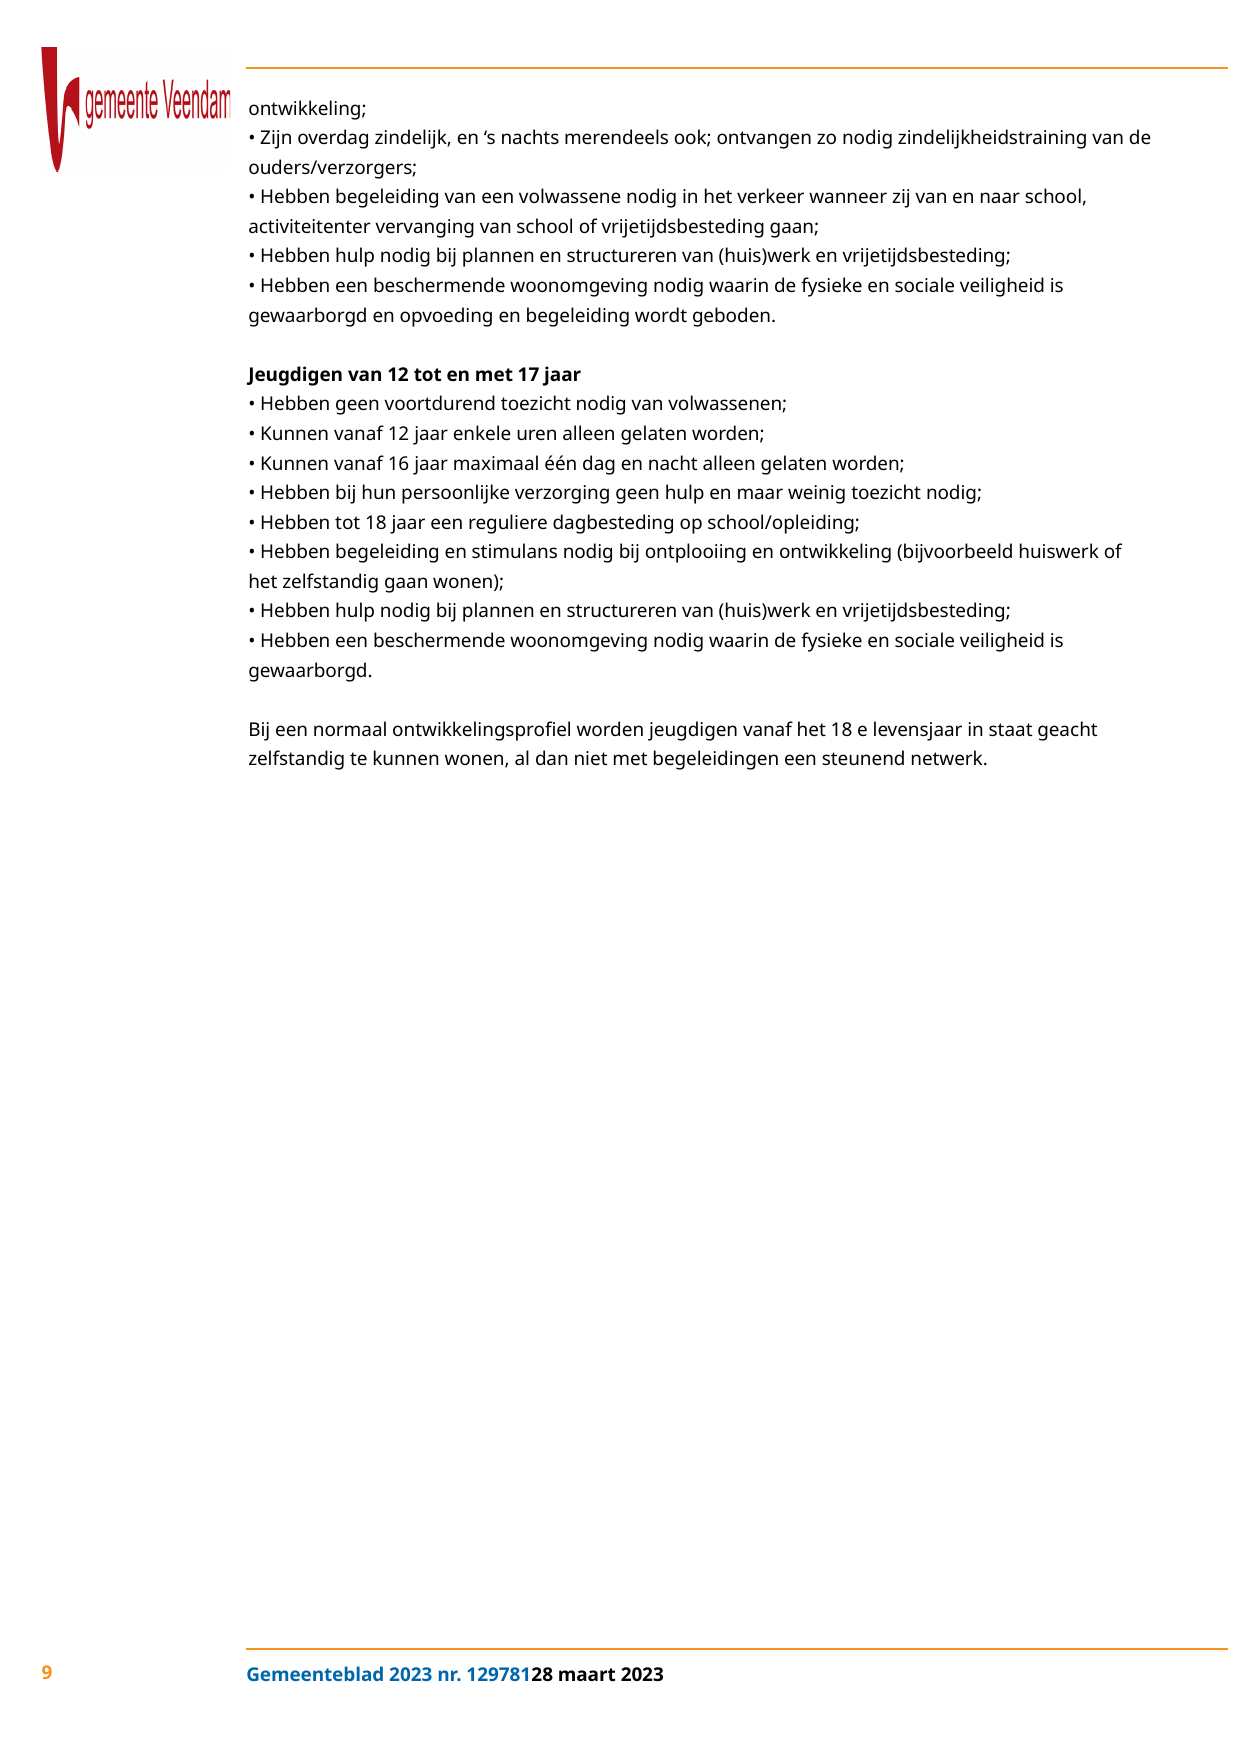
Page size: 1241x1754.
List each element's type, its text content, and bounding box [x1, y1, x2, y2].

text • Zijn overdag zindelijk, en ‘s nachts merendeels ook; ontvangen zo nodig zindelijkheidstraining van de ouders/verzorgers; [248, 124, 1152, 180]
text • Hebben hulp nodig bij plannen en structureren van (huis)werk en vrijetijdsbesteding; [248, 243, 1152, 268]
picture [41, 47, 231, 172]
text • Hebben begeleiding van een volwassene nodig in het verkeer wanneer zij van en naar school, activiteitenter vervanging van school of vrijetijdsbesteding gaan; [248, 183, 1152, 239]
text • Hebben tot 18 jaar een reguliere dagbesteding op school/opleiding; [248, 509, 1152, 535]
text Bij een normaal ontwikkelingsprofiel worden jeugdigen vanaf het 18 e levensjaar in staat geacht zelfstandig te kunnen wonen, al dan niet met begeleidingen een steunend netwerk. [248, 716, 1152, 771]
text • Hebben geen voortdurend toezicht nodig van volwassenen; [248, 391, 1152, 416]
text Jeugdigen van 12 tot en met 17 jaar [248, 361, 1152, 387]
text • Hebben bij hun persoonlijke verzorging geen hulp en maar weinig toezicht nodig; [248, 479, 1152, 505]
text • Hebben een beschermende woonomgeving nodig waarin de fysieke en sociale veiligheid is gewaarborgd en opvoeding en begeleiding wordt geboden. [248, 272, 1152, 328]
text • Hebben een beschermende woonomgeving nodig waarin de fysieke en sociale veiligheid is gewaarborgd. [248, 627, 1152, 683]
text • Hebben hulp nodig bij plannen en structureren van (huis)werk en vrijetijdsbesteding; [248, 598, 1152, 623]
text ontwikkeling; [248, 95, 1152, 121]
text • Hebben begeleiding en stimulans nodig bij ontplooiing en ontwikkeling (bijvoorbeeld huiswerk of het zelfstandig gaan wonen); [248, 538, 1152, 594]
text • Kunnen vanaf 12 jaar enkele uren alleen gelaten worden; [248, 420, 1152, 446]
text • Kunnen vanaf 16 jaar maximaal één dag en nacht alleen gelaten worden; [248, 450, 1152, 476]
